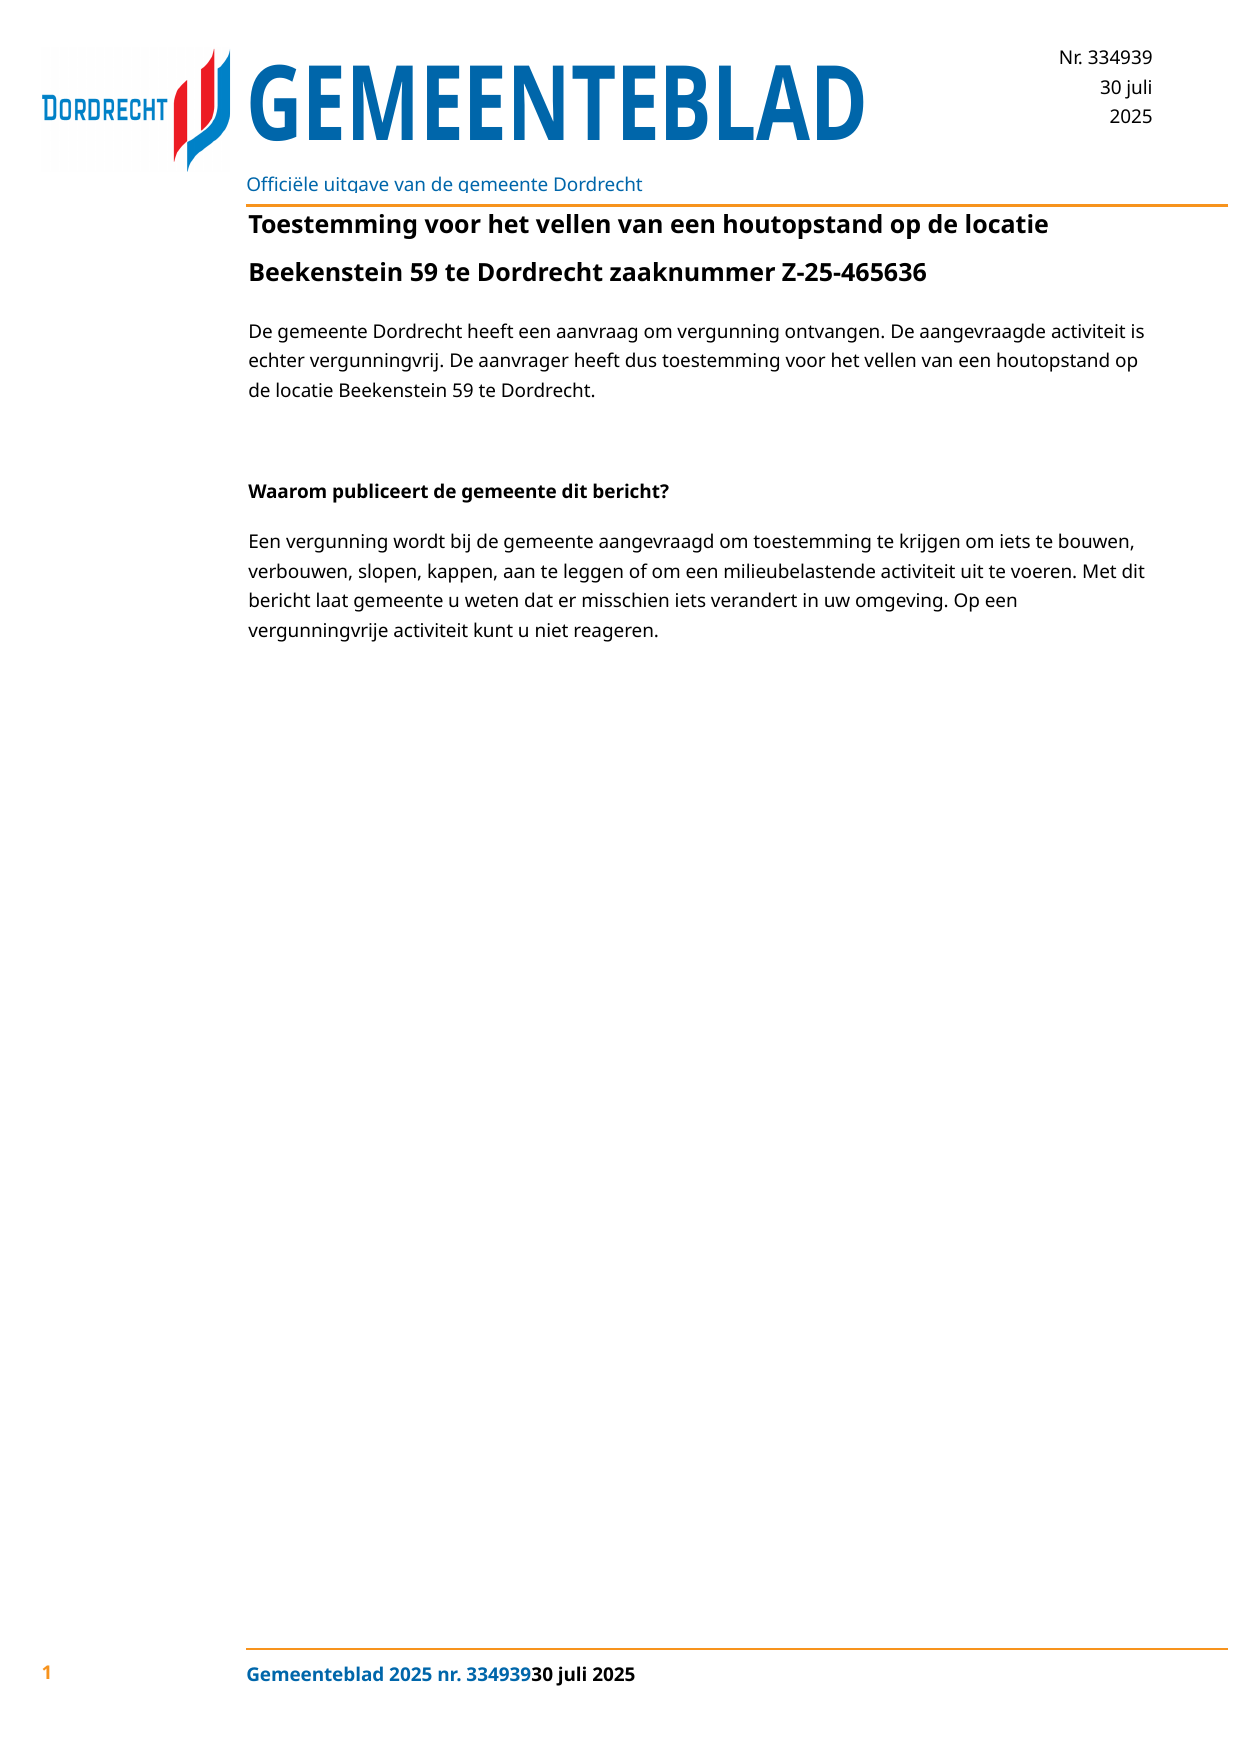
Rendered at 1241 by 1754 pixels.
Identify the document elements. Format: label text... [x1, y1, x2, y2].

picture [41, 47, 231, 172]
text Een vergunning wordt bij de gemeente aangevraagd om toestemming te krijgen om iets te bouwen, verbouwen, slopen, kappen, aan te leggen of om een milieubelastende activiteit uit te voeren. Met dit bericht laat gemeente u weten dat er misschien iets verandert in uw omgeving. Op een vergunningvrije activiteit kunt u niet reageren. [248, 528, 1152, 643]
text Toestemming voor het vellen van een houtopstand op de locatie Beekenstein 59 te Dordrecht zaaknummer Z-25-465636 [248, 207, 1152, 288]
text Waarom publiceert de gemeente dit bericht? [248, 478, 1152, 504]
text De gemeente Dordrecht heeft een aanvraag om vergunning ontvangen. De aangevraagde activiteit is echter vergunningvrij. De aanvrager heeft dus toestemming voor het vellen van een houtopstand op de locatie Beekenstein 59 te Dordrecht. [248, 318, 1152, 403]
